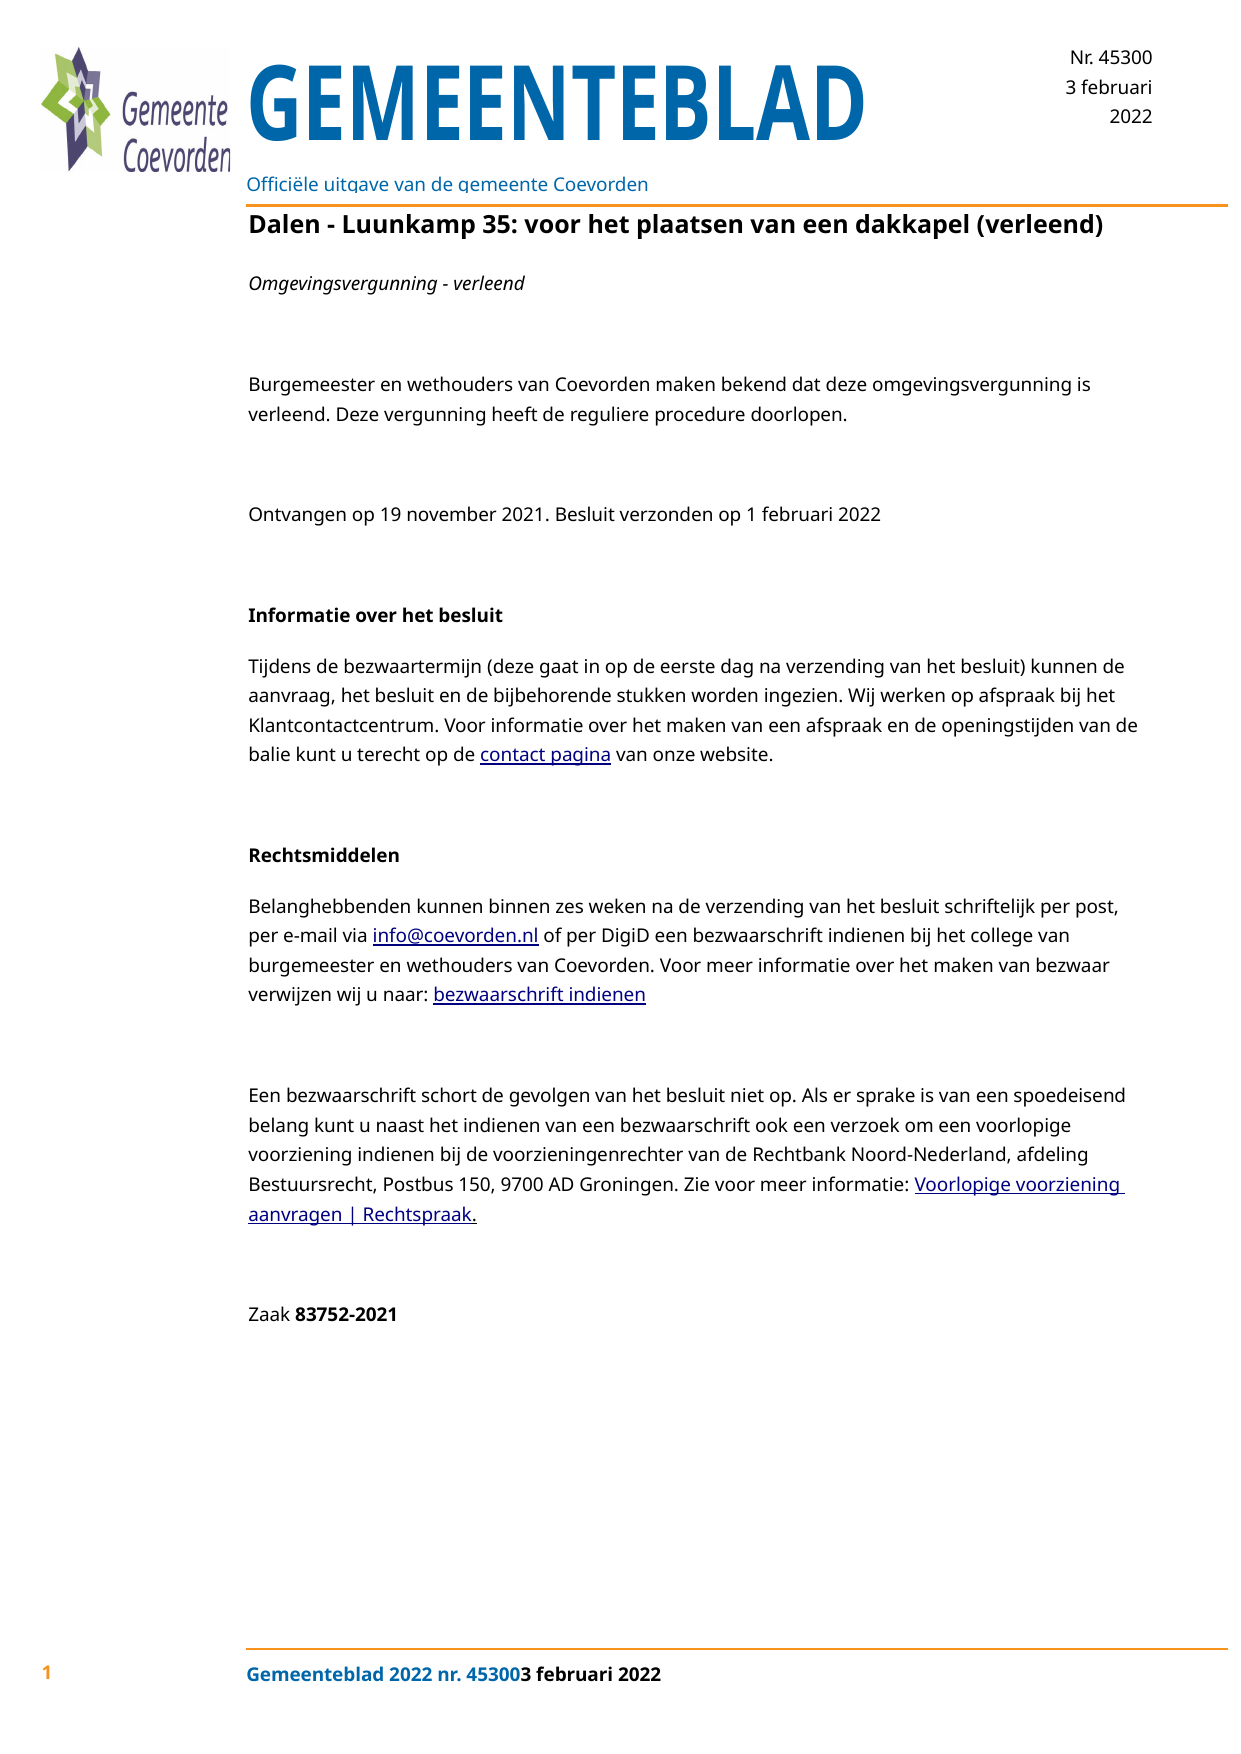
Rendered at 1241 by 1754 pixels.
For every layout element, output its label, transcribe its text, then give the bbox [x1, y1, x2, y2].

picture [41, 47, 231, 172]
text Zaak 83752-2021 [248, 1302, 1152, 1327]
text Een bezwaarschrift schort de gevolgen van het besluit niet op. Als er sprake is van een spoedeisend belang kunt u naast het indienen van een bezwaarschrift ook een verzoek om een voorlopige voorziening indienen bij de voorzieningenrechter van de Rechtbank Noord-Nederland, afdeling Bestuursrecht, Postbus 150, 9700 AD Groningen. Zie voor meer informatie: Voorlopige voorziening aanvragen | Rechtspraak. [248, 1082, 1152, 1226]
text Omgevingsvergunning - verleend [248, 270, 1152, 296]
text Tijdens de bezwaartermijn (deze gaat in op de eerste dag na verzending van het besluit) kunnen de aanvraag, het besluit en de bijbehorende stukken worden ingezien. Wij werken op afspraak bij het Klantcontactcentrum. Voor informatie over het maken van een afspraak en de openingstijden van de balie kunt u terecht op de contact pagina van onze website. [248, 653, 1152, 767]
text Burgemeester en wethouders van Coevorden maken bekend dat deze omgevingsvergunning is verleend. Deze vergunning heeft de reguliere procedure doorlopen. [248, 371, 1152, 426]
text Rechtsmiddelen [248, 842, 1152, 868]
text Dalen - Luunkamp 35: voor het plaatsen van een dakkapel (verleend) [248, 207, 1152, 241]
text Ontvangen op 19 november 2021. Besluit verzonden op 1 februari 2022 [248, 502, 1152, 527]
text Belanghebbenden kunnen binnen zes weken na de verzending van het besluit schriftelijk per post, per e-mail via info@coevorden.nl of per DigiD een bezwaarschrift indienen bij het college van burgemeester en wethouders van Coevorden. Voor meer informatie over het maken van bezwaar verwijzen wij u naar: bezwaarschrift indienen [248, 893, 1152, 1007]
text Informatie over het besluit [248, 602, 1152, 628]
